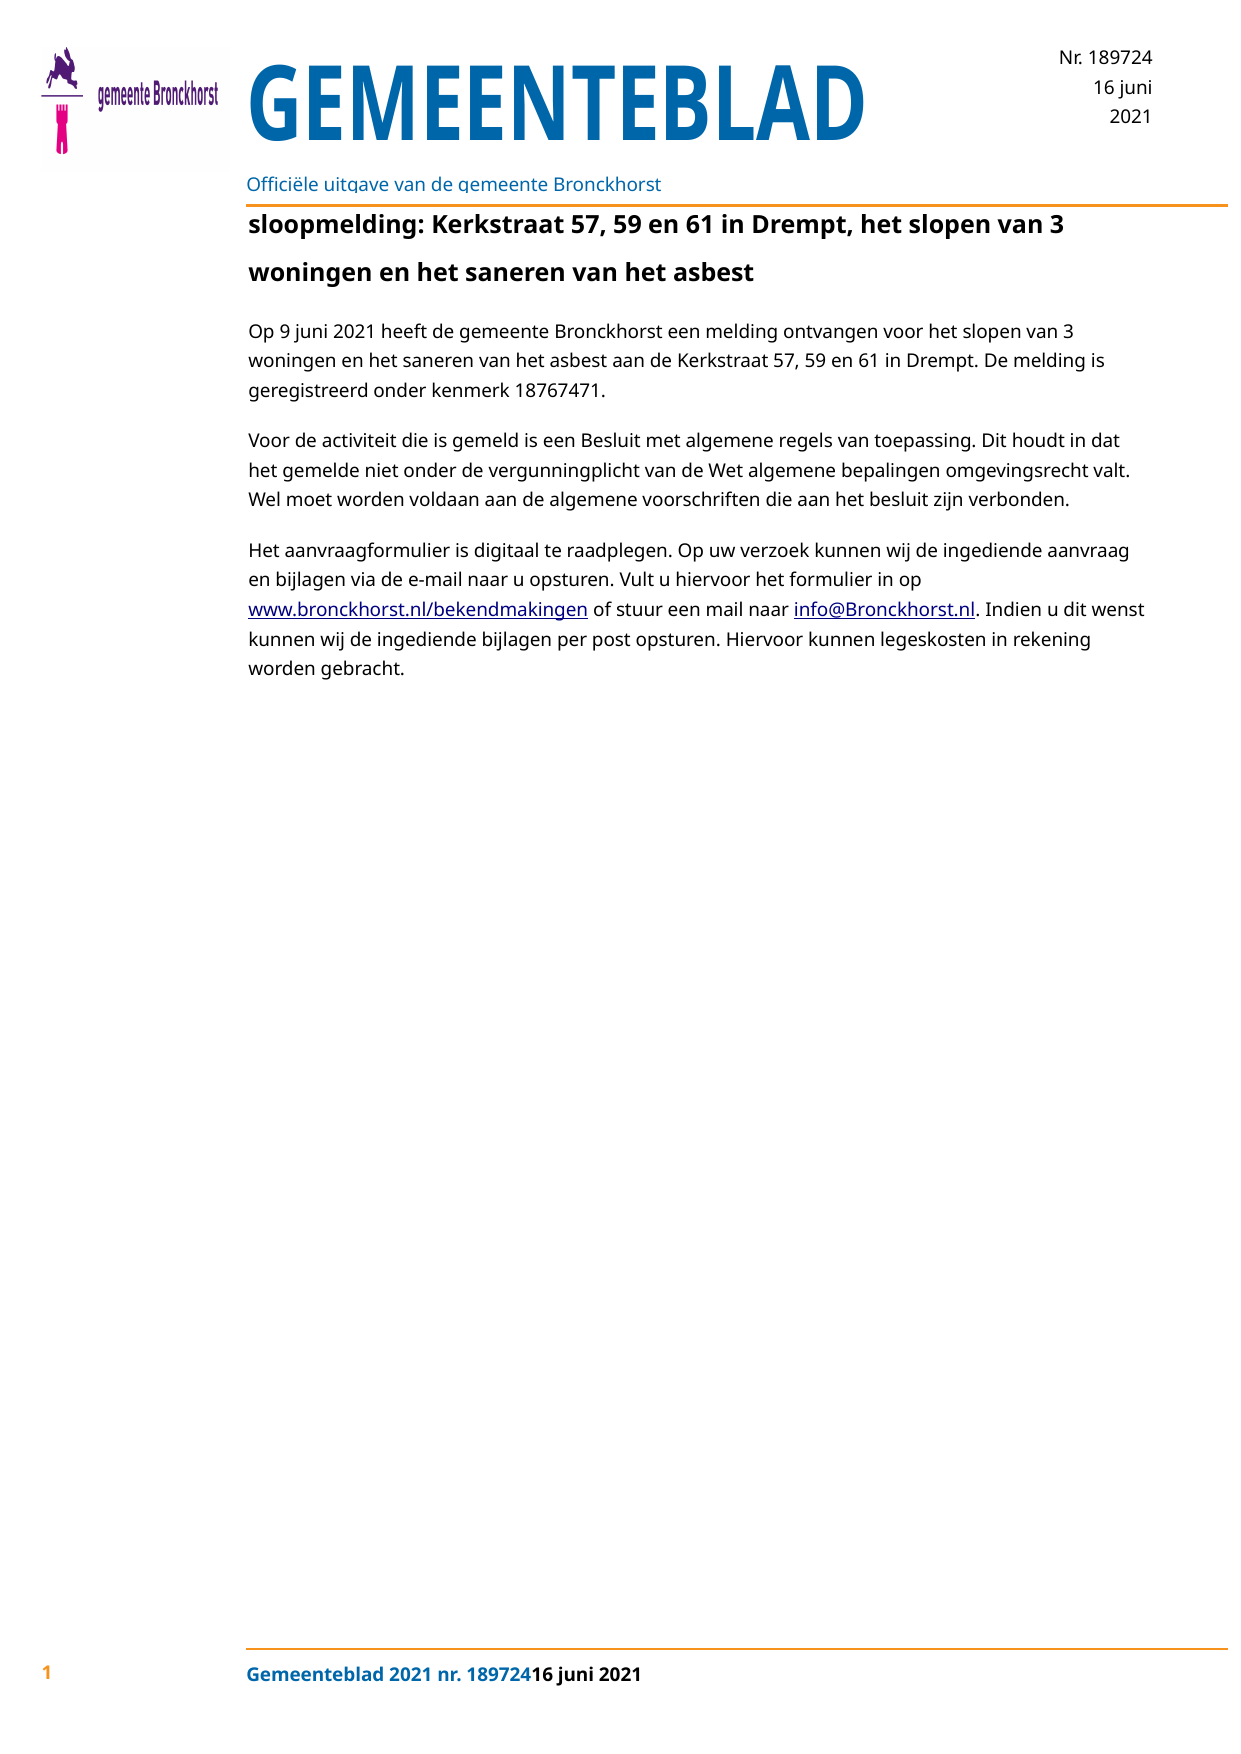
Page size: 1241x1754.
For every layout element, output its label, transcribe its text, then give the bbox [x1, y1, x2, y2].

text Op 9 juni 2021 heeft de gemeente Bronckhorst een melding ontvangen voor het slopen van 3 woningen en het saneren van het asbest aan de Kerkstraat 57, 59 en 61 in Drempt. De melding is geregistreerd onder kenmerk 18767471. [248, 318, 1152, 403]
text sloopmelding: Kerkstraat 57, 59 en 61 in Drempt, het slopen van 3 woningen en het saneren van het asbest [248, 207, 1152, 288]
text Het aanvraagformulier is digitaal te raadplegen. Op uw verzoek kunnen wij de ingediende aanvraag en bijlagen via de e-mail naar u opsturen. Vult u hiervoor het formulier in op www.bronckhorst.nl/bekendmakingen of stuur een mail naar info@Bronckhorst.nl. Indien u dit wenst kunnen wij de ingediende bijlagen per post opsturen. Hiervoor kunnen legeskosten in rekening worden gebracht. [248, 537, 1152, 681]
picture [41, 47, 231, 172]
text Voor de activiteit die is gemeld is een Besluit met algemene regels van toepassing. Dit houdt in dat het gemelde niet onder de vergunningplicht van de Wet algemene bepalingen omgevingsrecht valt. Wel moet worden voldaan aan de algemene voorschriften die aan het besluit zijn verbonden. [248, 427, 1152, 512]
